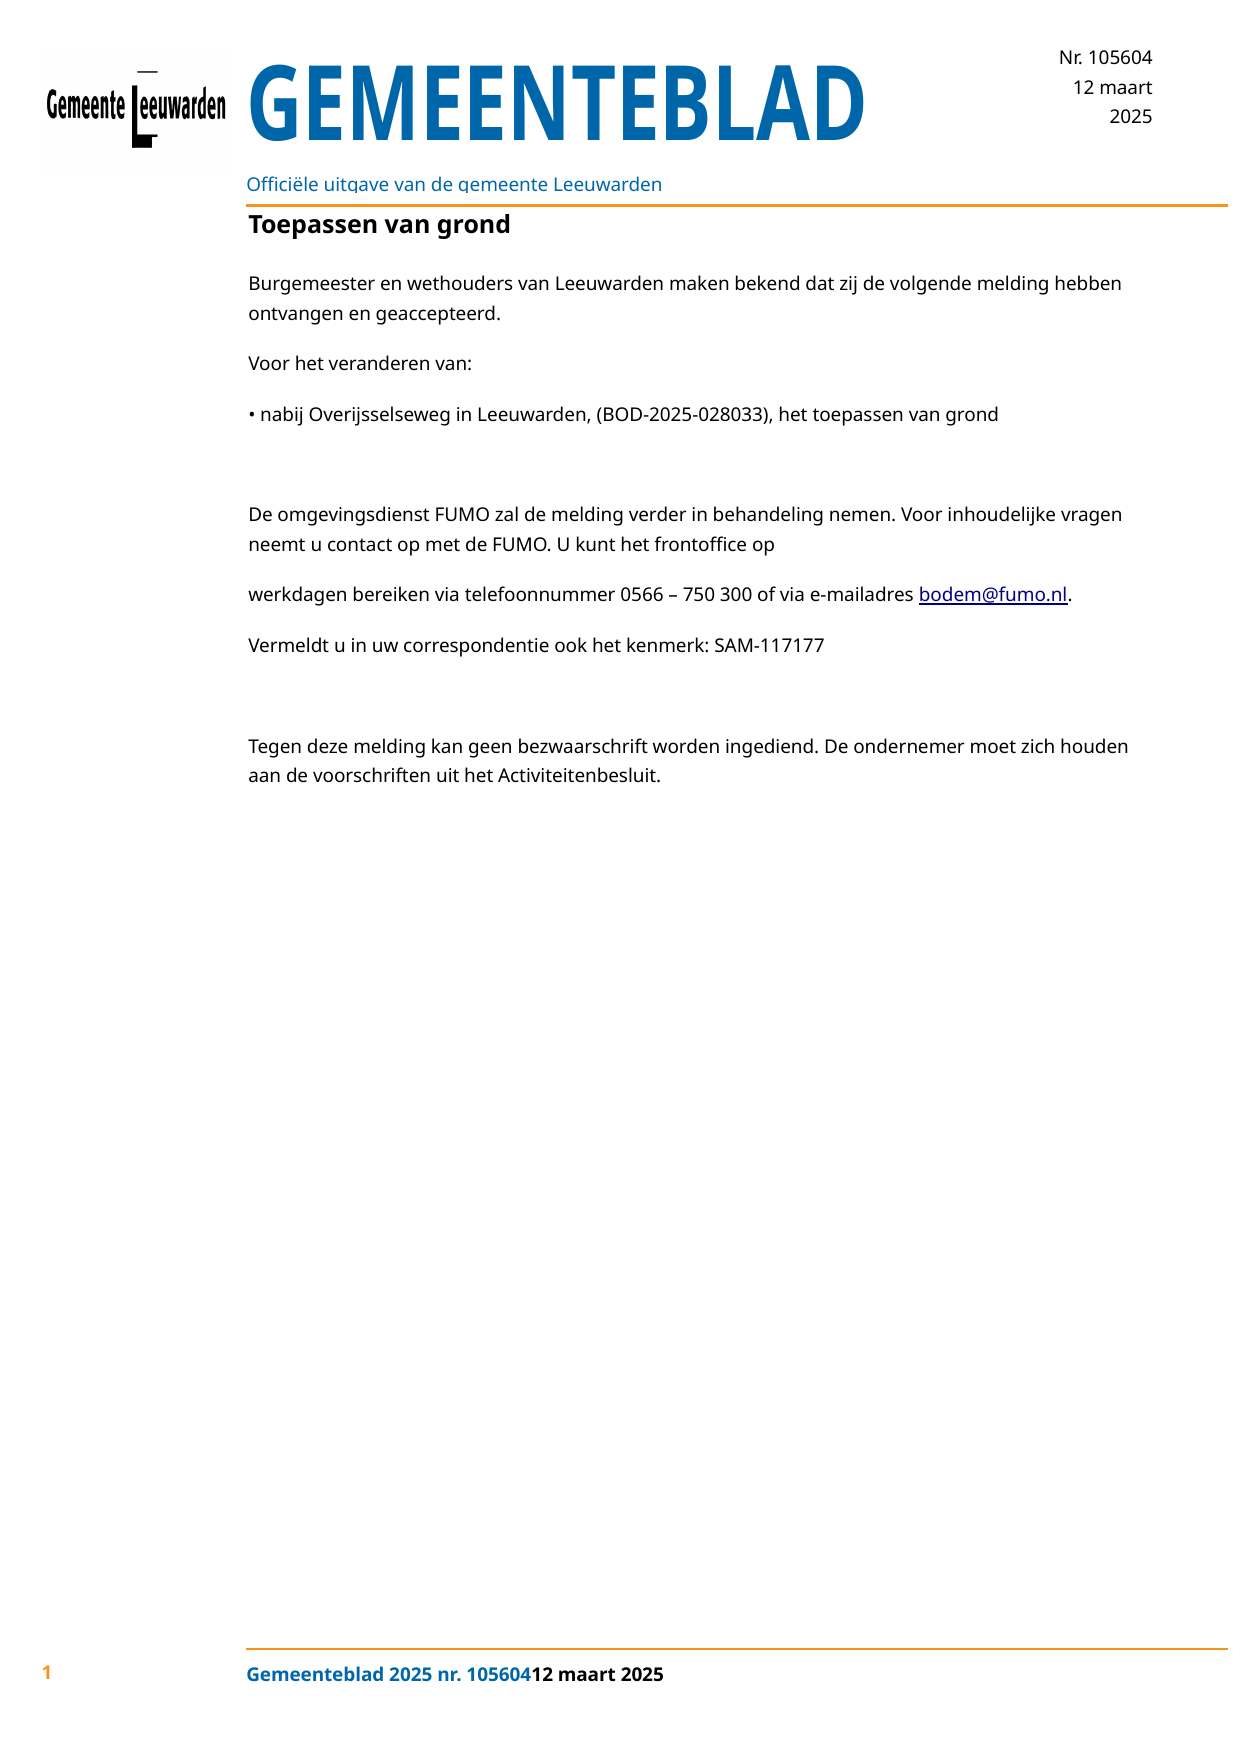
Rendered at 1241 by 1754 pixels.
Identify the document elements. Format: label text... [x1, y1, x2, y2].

text • nabij Overijsselseweg in Leeuwarden, (BOD-2025-028033), het toepassen van grond [248, 401, 1152, 426]
text De omgevingsdienst FUMO zal de melding verder in behandeling nemen. Voor inhoudelijke vragen neemt u contact op met de FUMO. U kunt het frontoffice op [248, 502, 1152, 557]
text Burgemeester en wethouders van Leeuwarden maken bekend dat zij de volgende melding hebben ontvangen en geaccepteerd. [248, 270, 1152, 326]
text werkdagen bereiken via telefoonnummer 0566 – 750 300 of via e-mailadres bodem@fumo.nl. [248, 582, 1152, 607]
picture [41, 47, 231, 172]
text Toepassen van grond [248, 207, 1152, 241]
text Vermeldt u in uw correspondentie ook het kenmerk: SAM-117177 [248, 632, 1152, 658]
text Tegen deze melding kan geen bezwaarschrift worden ingediend. De ondernemer moet zich houden aan de voorschriften uit het Activiteitenbesluit. [248, 733, 1152, 788]
text Voor het veranderen van: [248, 350, 1152, 376]
